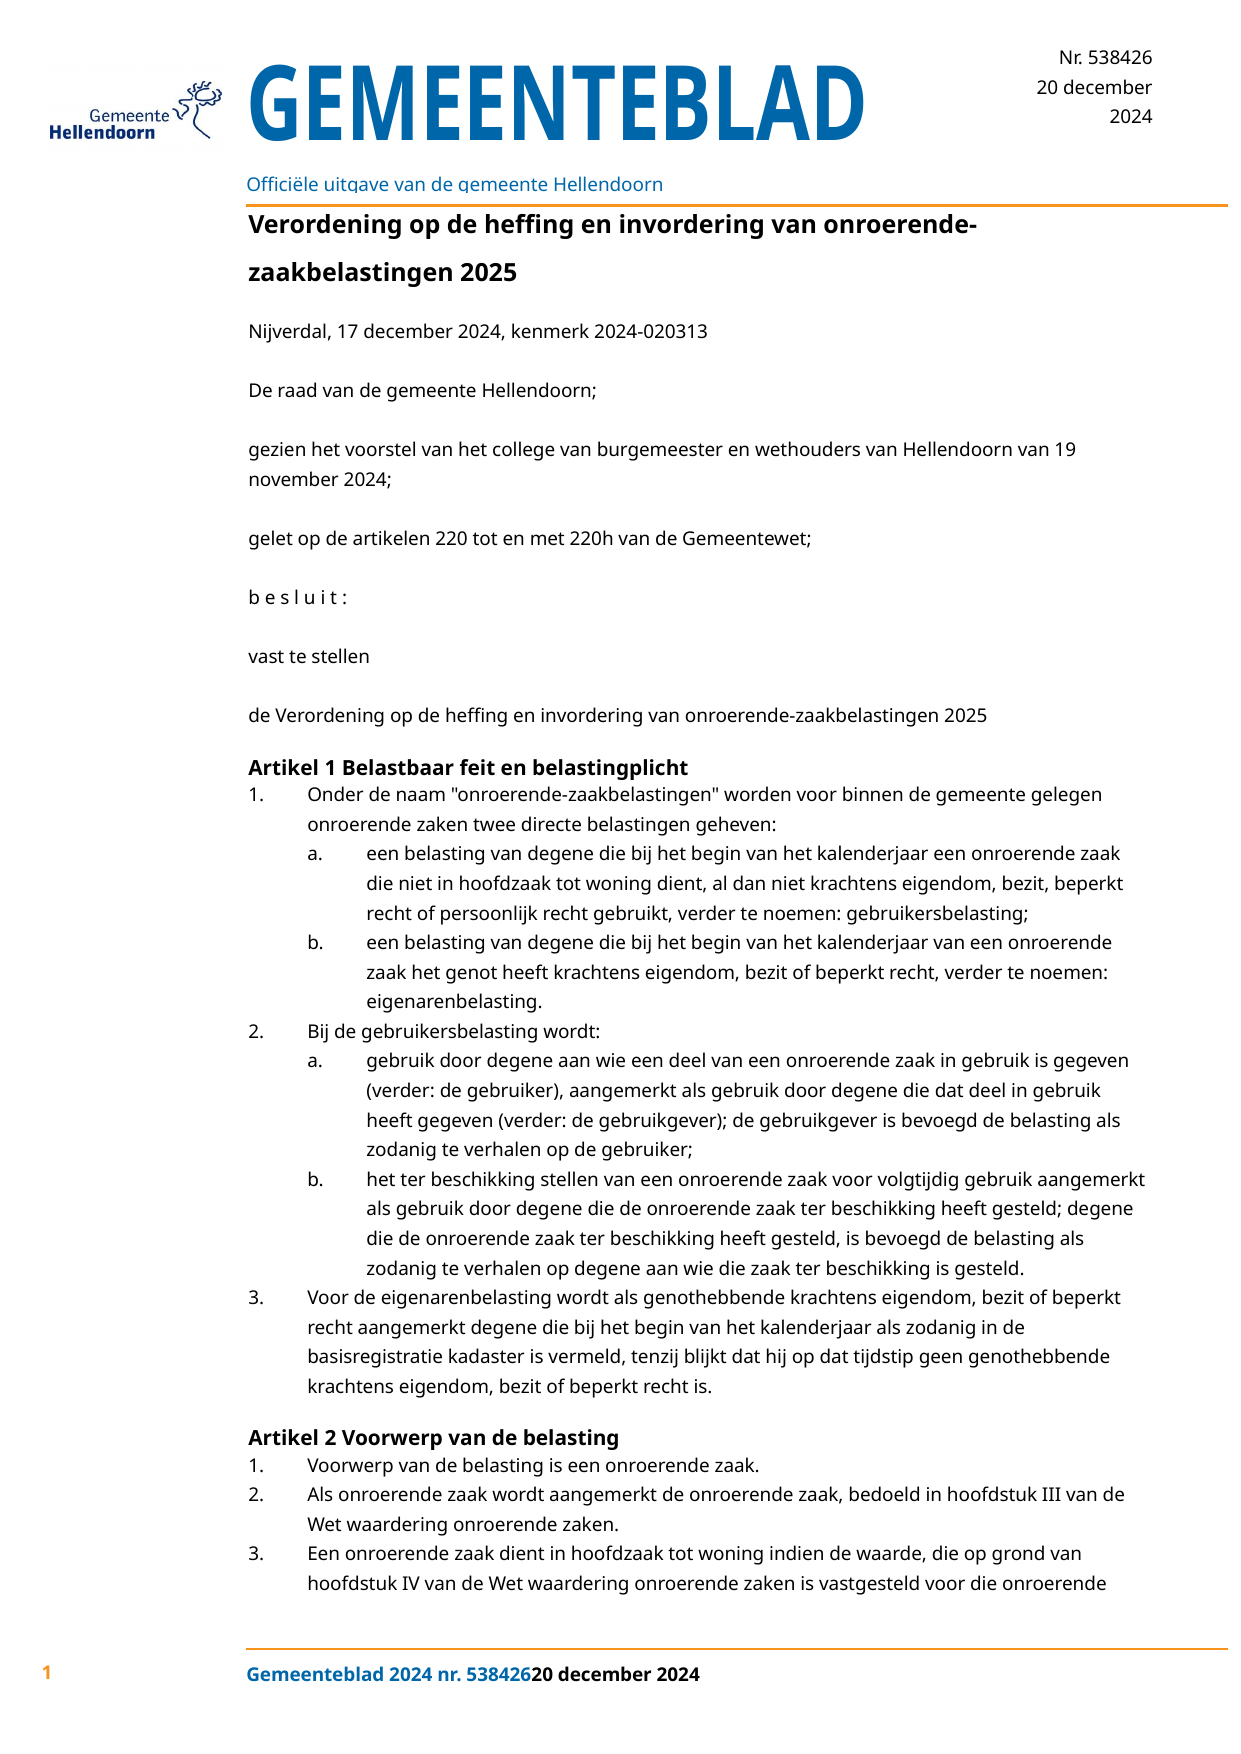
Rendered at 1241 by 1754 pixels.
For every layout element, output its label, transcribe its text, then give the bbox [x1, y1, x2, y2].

text b e s l u i t : [248, 584, 1152, 610]
list gebruik door degene aan wie een deel van een onroerende zaak in gebruik is gegeven (verder: de gebruiker), aangemerkt als gebruik door degene die dat deel in gebruik heeft gegeven (verder: de gebruikgever); de gebruikgever is bevoegd de belasting als zodanig te verhalen op de gebruiker; [307, 1048, 1152, 1162]
list Onder de naam "onroerende-zaakbelastingen" worden voor binnen de gemeente gelegen onroerende zaken twee directe belastingen geheven: [248, 781, 1152, 837]
list Bij de gebruikersbelasting wordt: [248, 1018, 1152, 1044]
text De raad van de gemeente Hellendoorn; [248, 377, 1152, 403]
text Artikel 2 Voorwerp van de belasting [248, 1423, 1152, 1452]
text de Verordening op de heffing en invordering van onroerende-zaakbelastingen 2025 [248, 702, 1152, 728]
text Nijverdal, 17 december 2024, kenmerk 2024-020313 [248, 318, 1152, 344]
list een belasting van degene die bij het begin van het kalenderjaar van een onroerende zaak het genot heeft krachtens eigendom, bezit of beperkt recht, verder te noemen: eigenarenbelasting. [307, 929, 1152, 1014]
picture [41, 47, 231, 172]
text gezien het voorstel van het college van burgemeester en wethouders van Hellendoorn van 19 november 2024; [248, 436, 1152, 492]
list Voorwerp van de belasting is een onroerende zaak. [248, 1452, 1152, 1478]
text Verordening op de heffing en invordering van onroerende-zaakbelastingen 2025 [248, 207, 1152, 288]
text vast te stellen [248, 643, 1152, 669]
list een belasting van degene die bij het begin van het kalenderjaar een onroerende zaak die niet in hoofdzaak tot woning dient, al dan niet krachtens eigendom, bezit, beperkt recht of persoonlijk recht gebruikt, verder te noemen: gebruikersbelasting; [307, 841, 1152, 925]
list het ter beschikking stellen van een onroerende zaak voor volgtijdig gebruik aangemerkt als gebruik door degene die de onroerende zaak ter beschikking heeft gesteld; degene die de onroerende zaak ter beschikking heeft gesteld, is bevoegd de belasting als zodanig te verhalen op degene aan wie die zaak ter beschikking is gesteld. [307, 1166, 1152, 1280]
text Artikel 1 Belastbaar feit en belastingplicht [248, 753, 1152, 781]
text gelet op de artikelen 220 tot en met 220h van de Gemeentewet; [248, 525, 1152, 551]
list Een onroerende zaak dient in hoofdzaak tot woning indien de waarde, die op grond van hoofdstuk IV van de Wet waardering onroerende zaken is vastgesteld voor die onroerende [248, 1541, 1152, 1596]
list Voor de eigenarenbelasting wordt als genothebbende krachtens eigendom, bezit of beperkt recht aangemerkt degene die bij het begin van het kalenderjaar als zodanig in de basisregistratie kadaster is vermeld, tenzij blijkt dat hij op dat tijdstip geen genothebbende krachtens eigendom, bezit of beperkt recht is. [248, 1284, 1152, 1399]
list Als onroerende zaak wordt aangemerkt de onroerende zaak, bedoeld in hoofdstuk III van de Wet waardering onroerende zaken. [248, 1481, 1152, 1537]
